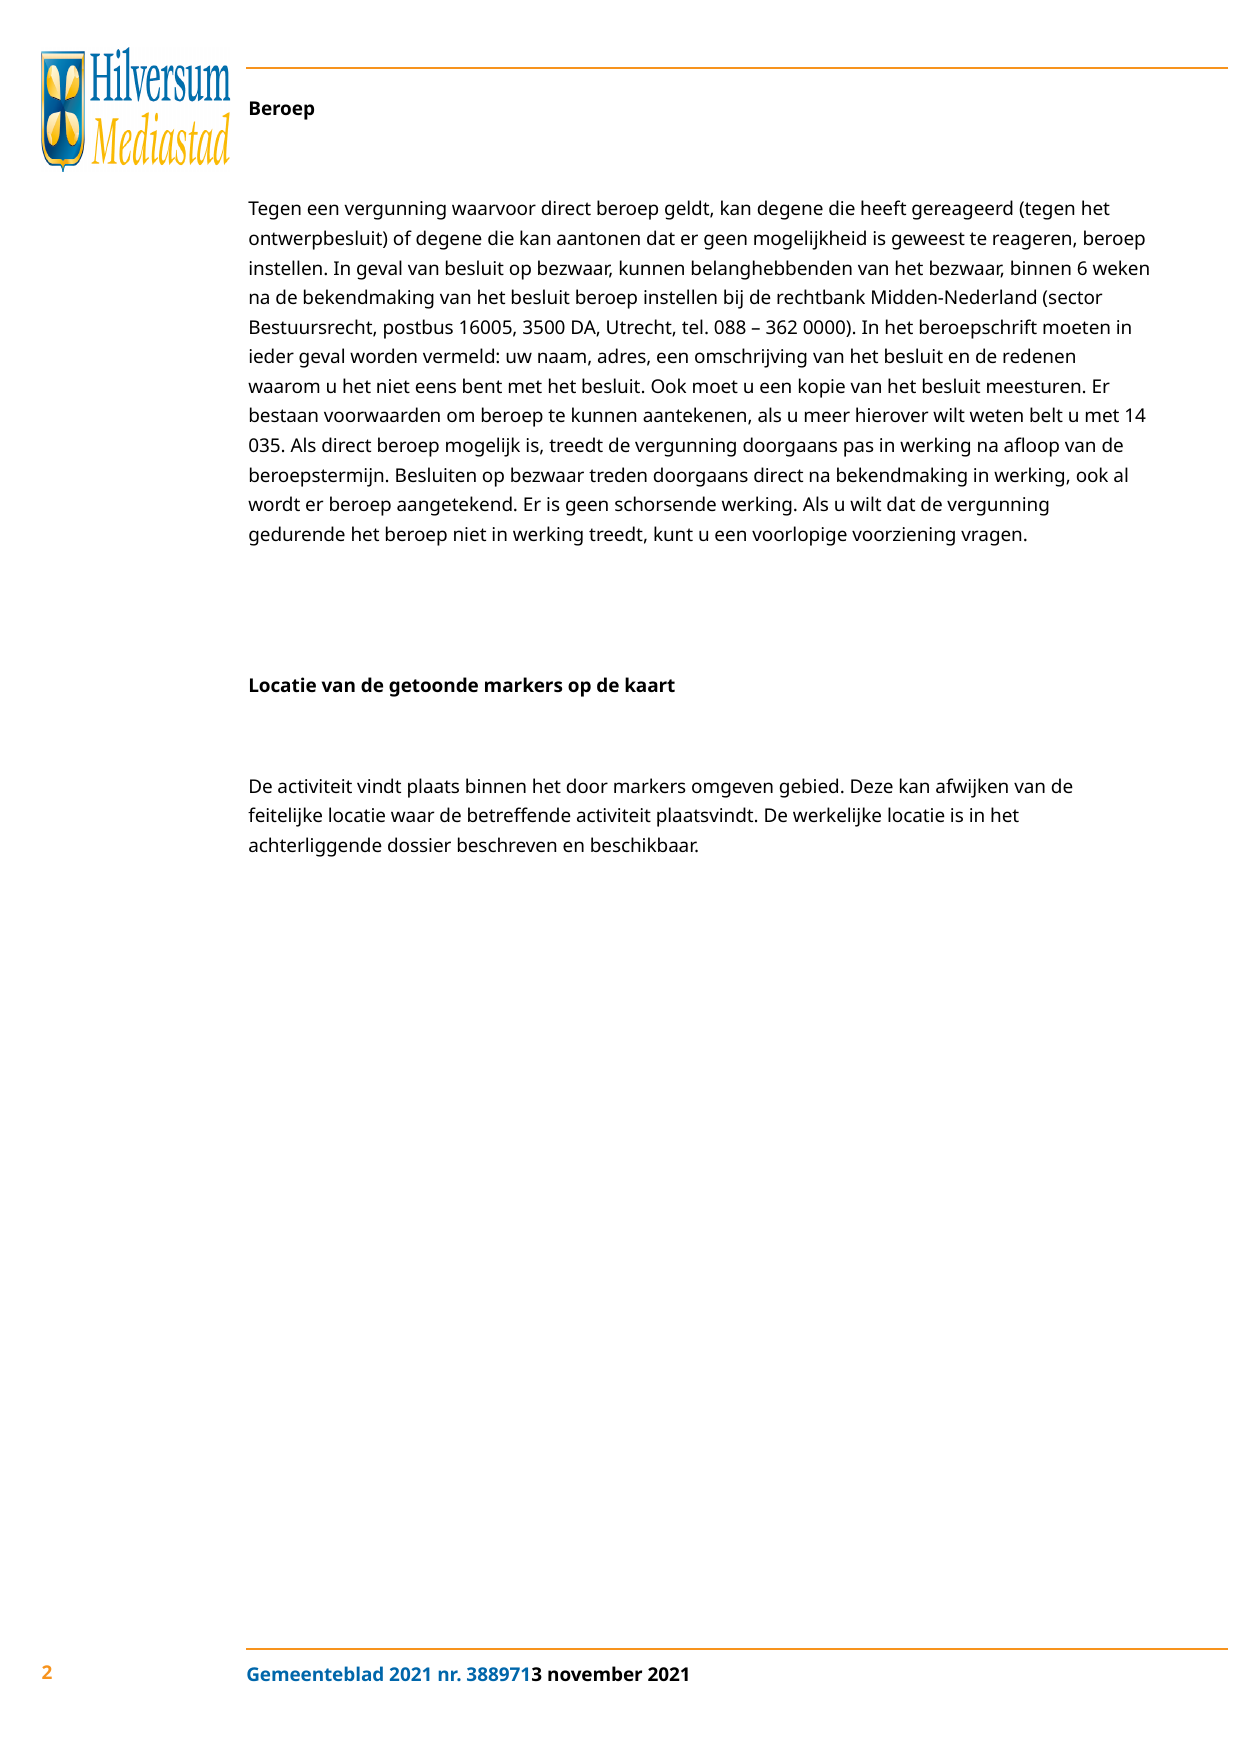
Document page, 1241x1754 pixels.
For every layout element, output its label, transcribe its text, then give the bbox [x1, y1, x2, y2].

text Beroep [248, 95, 1152, 121]
picture [41, 47, 231, 172]
text Tegen een vergunning waarvoor direct beroep geldt, kan degene die heeft gereageerd (tegen het ontwerpbesluit) of degene die kan aantonen dat er geen mogelijkheid is geweest te reageren, beroep instellen. In geval van besluit op bezwaar, kunnen belanghebbenden van het bezwaar, binnen 6 weken na de bekendmaking van het besluit beroep instellen bij de rechtbank Midden-Nederland (sector Bestuursrecht, postbus 16005, 3500 DA, Utrecht, tel. 088 – 362 0000). In het beroepschrift moeten in ieder geval worden vermeld: uw naam, adres, een omschrijving van het besluit en de redenen waarom u het niet eens bent met het besluit. Ook moet u een kopie van het besluit meesturen. Er bestaan voorwaarden om beroep te kunnen aantekenen, als u meer hierover wilt weten belt u met 14 035. Als direct beroep mogelijk is, treedt de vergunning doorgaans pas in werking na afloop van de beroepstermijn. Besluiten op bezwaar treden doorgaans direct na bekendmaking in werking, ook al wordt er beroep aangetekend. Er is geen schorsende werking. Als u wilt dat de vergunning gedurende het beroep niet in werking treedt, kunt u een voorlopige voorziening vragen. [248, 196, 1152, 547]
text De activiteit vindt plaats binnen het door markers omgeven gebied. Deze kan afwijken van de feitelijke locatie waar de betreffende activiteit plaatsvindt. De werkelijke locatie is in het achterliggende dossier beschreven en beschikbaar. [248, 773, 1152, 858]
text Locatie van de getoonde markers op de kaart [248, 672, 1152, 698]
